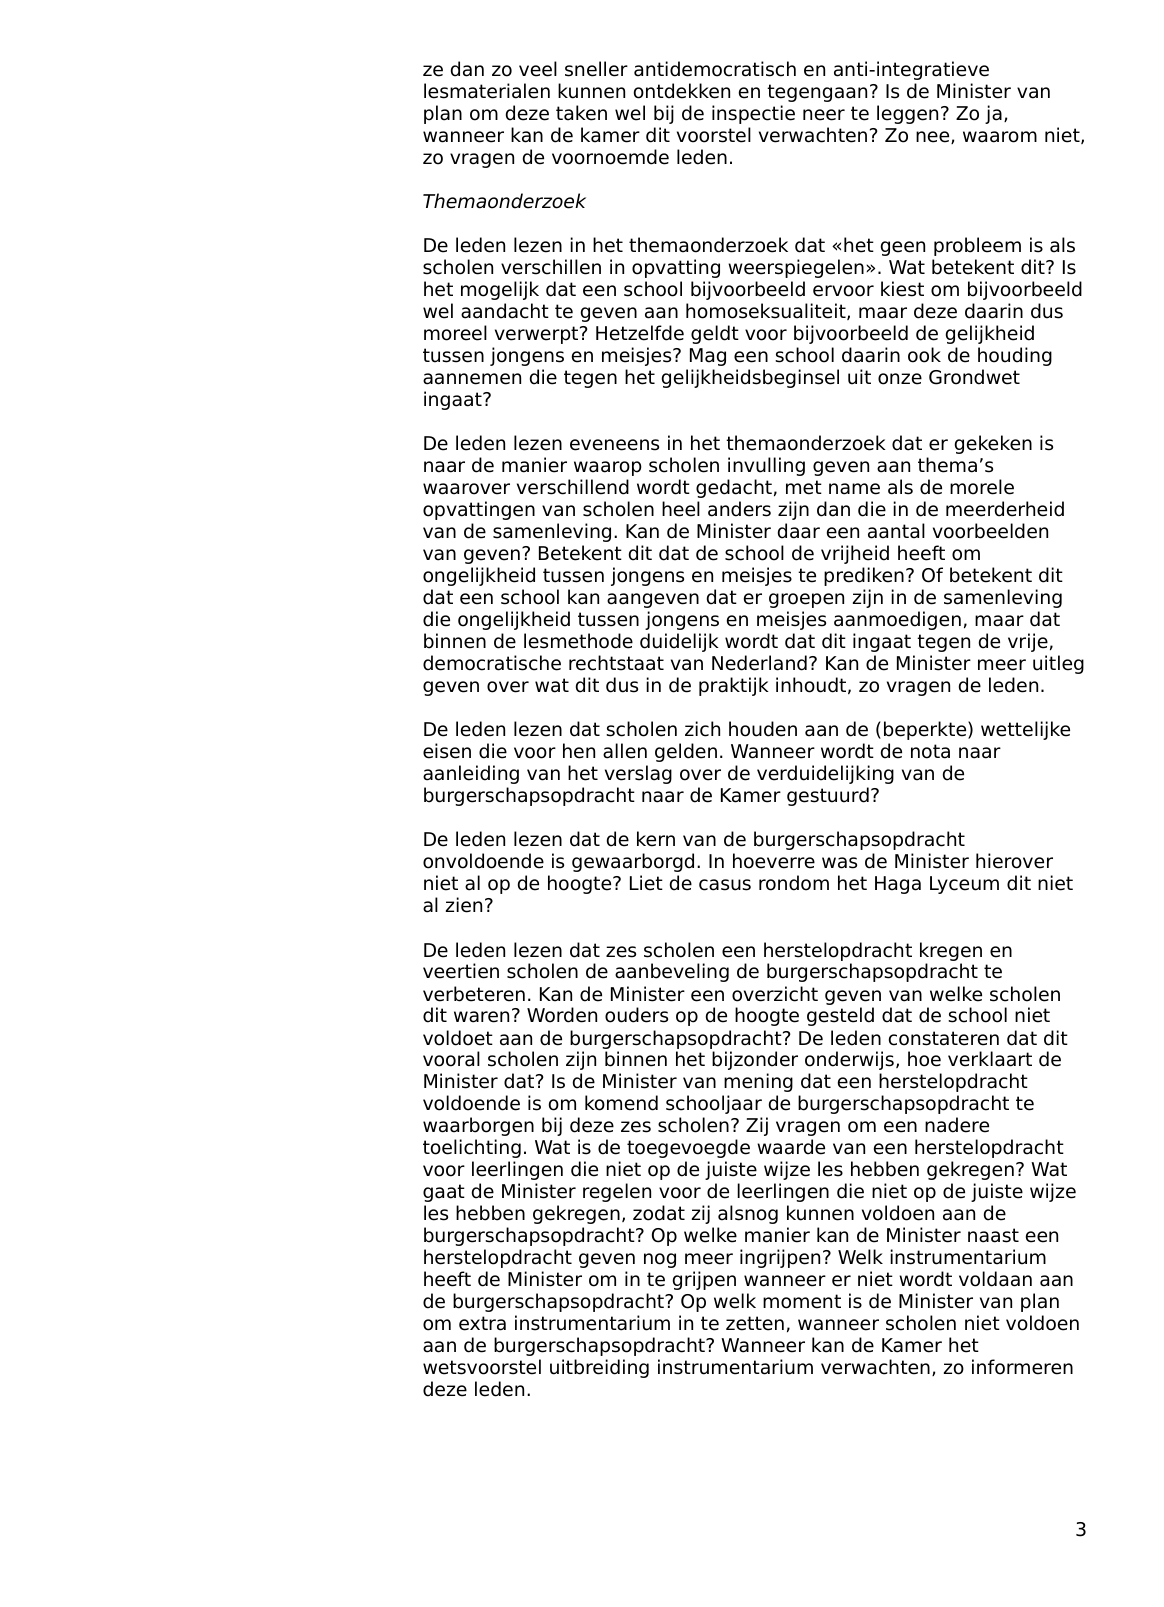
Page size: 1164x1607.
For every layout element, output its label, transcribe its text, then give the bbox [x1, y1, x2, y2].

text De leden lezen dat de kern van de burgerschapsopdracht onvoldoende is gewaarborgd. In hoeverre was de Minister hierover niet al op de hoogte? Liet de casus rondom het Haga Lyceum dit niet al zien? [422, 829, 1087, 917]
text ze dan zo veel sneller antidemocratisch en anti-integratieve lesmaterialen kunnen ontdekken en tegengaan? Is de Minister van plan om deze taken wel bij de inspectie neer te leggen? Zo ja, wanneer kan de kamer dit voorstel verwachten? Zo nee, waarom niet, zo vragen de voornoemde leden. [422, 59, 1087, 169]
subtitle Themaonderzoek [422, 191, 1087, 213]
text De leden lezen dat scholen zich houden aan de (beperkte) wettelijke eisen die voor hen allen gelden. Wanneer wordt de nota naar aanleiding van het verslag over de verduidelijking van de burgerschapsopdracht naar de Kamer gestuurd? [422, 719, 1087, 807]
text De leden lezen in het themaonderzoek dat «het geen probleem is als scholen verschillen in opvatting weerspiegelen». Wat betekent dit? Is het mogelijk dat een school bijvoorbeeld ervoor kiest om bijvoorbeeld wel aandacht te geven aan homoseksualiteit, maar deze daarin dus moreel verwerpt? Hetzelfde geldt voor bijvoorbeeld de gelijkheid tussen jongens en meisjes? Mag een school daarin ook de houding aannemen die tegen het gelijkheidsbeginsel uit onze Grondwet ingaat? [422, 235, 1087, 411]
text De leden lezen dat zes scholen een herstelopdracht kregen en veertien scholen de aanbeveling de burgerschapsopdracht te verbeteren. Kan de Minister een overzicht geven van welke scholen dit waren? Worden ouders op de hoogte gesteld dat de school niet voldoet aan de burgerschapsopdracht? De leden constateren dat dit vooral scholen zijn binnen het bijzonder onderwijs, hoe verklaart de Minister dat? Is de Minister van mening dat een herstelopdracht voldoende is om komend schooljaar de burgerschapsopdracht te waarborgen bij deze zes scholen? Zij vragen om een nadere toelichting. Wat is de toegevoegde waarde van een herstelopdracht voor leerlingen die niet op de juiste wijze les hebben gekregen? Wat gaat de Minister regelen voor de leerlingen die niet op de juiste wijze les hebben gekregen, zodat zij alsnog kunnen voldoen aan de burgerschapsopdracht? Op welke manier kan de Minister naast een herstelopdracht geven nog meer ingrijpen? Welk instrumentarium heeft de Minister om in te grijpen wanneer er niet wordt voldaan aan de burgerschapsopdracht? Op welk moment is de Minister van plan om extra instrumentarium in te zetten, wanneer scholen niet voldoen aan de burgerschapsopdracht? Wanneer kan de Kamer het wetsvoorstel uitbreiding instrumentarium verwachten, zo informeren deze leden. [422, 939, 1087, 1401]
text De leden lezen eveneens in het themaonderzoek dat er gekeken is naar de manier waarop scholen invulling geven aan thema’s waarover verschillend wordt gedacht, met name als de morele opvattingen van scholen heel anders zijn dan die in de meerderheid van de samenleving. Kan de Minister daar een aantal voorbeelden van geven? Betekent dit dat de school de vrijheid heeft om ongelijkheid tussen jongens en meisjes te prediken? Of betekent dit dat een school kan aangeven dat er groepen zijn in de samenleving die ongelijkheid tussen jongens en meisjes aanmoedigen, maar dat binnen de lesmethode duidelijk wordt dat dit ingaat tegen de vrije, democratische rechtstaat van Nederland? Kan de Minister meer uitleg geven over wat dit dus in de praktijk inhoudt, zo vragen de leden. [422, 433, 1087, 697]
